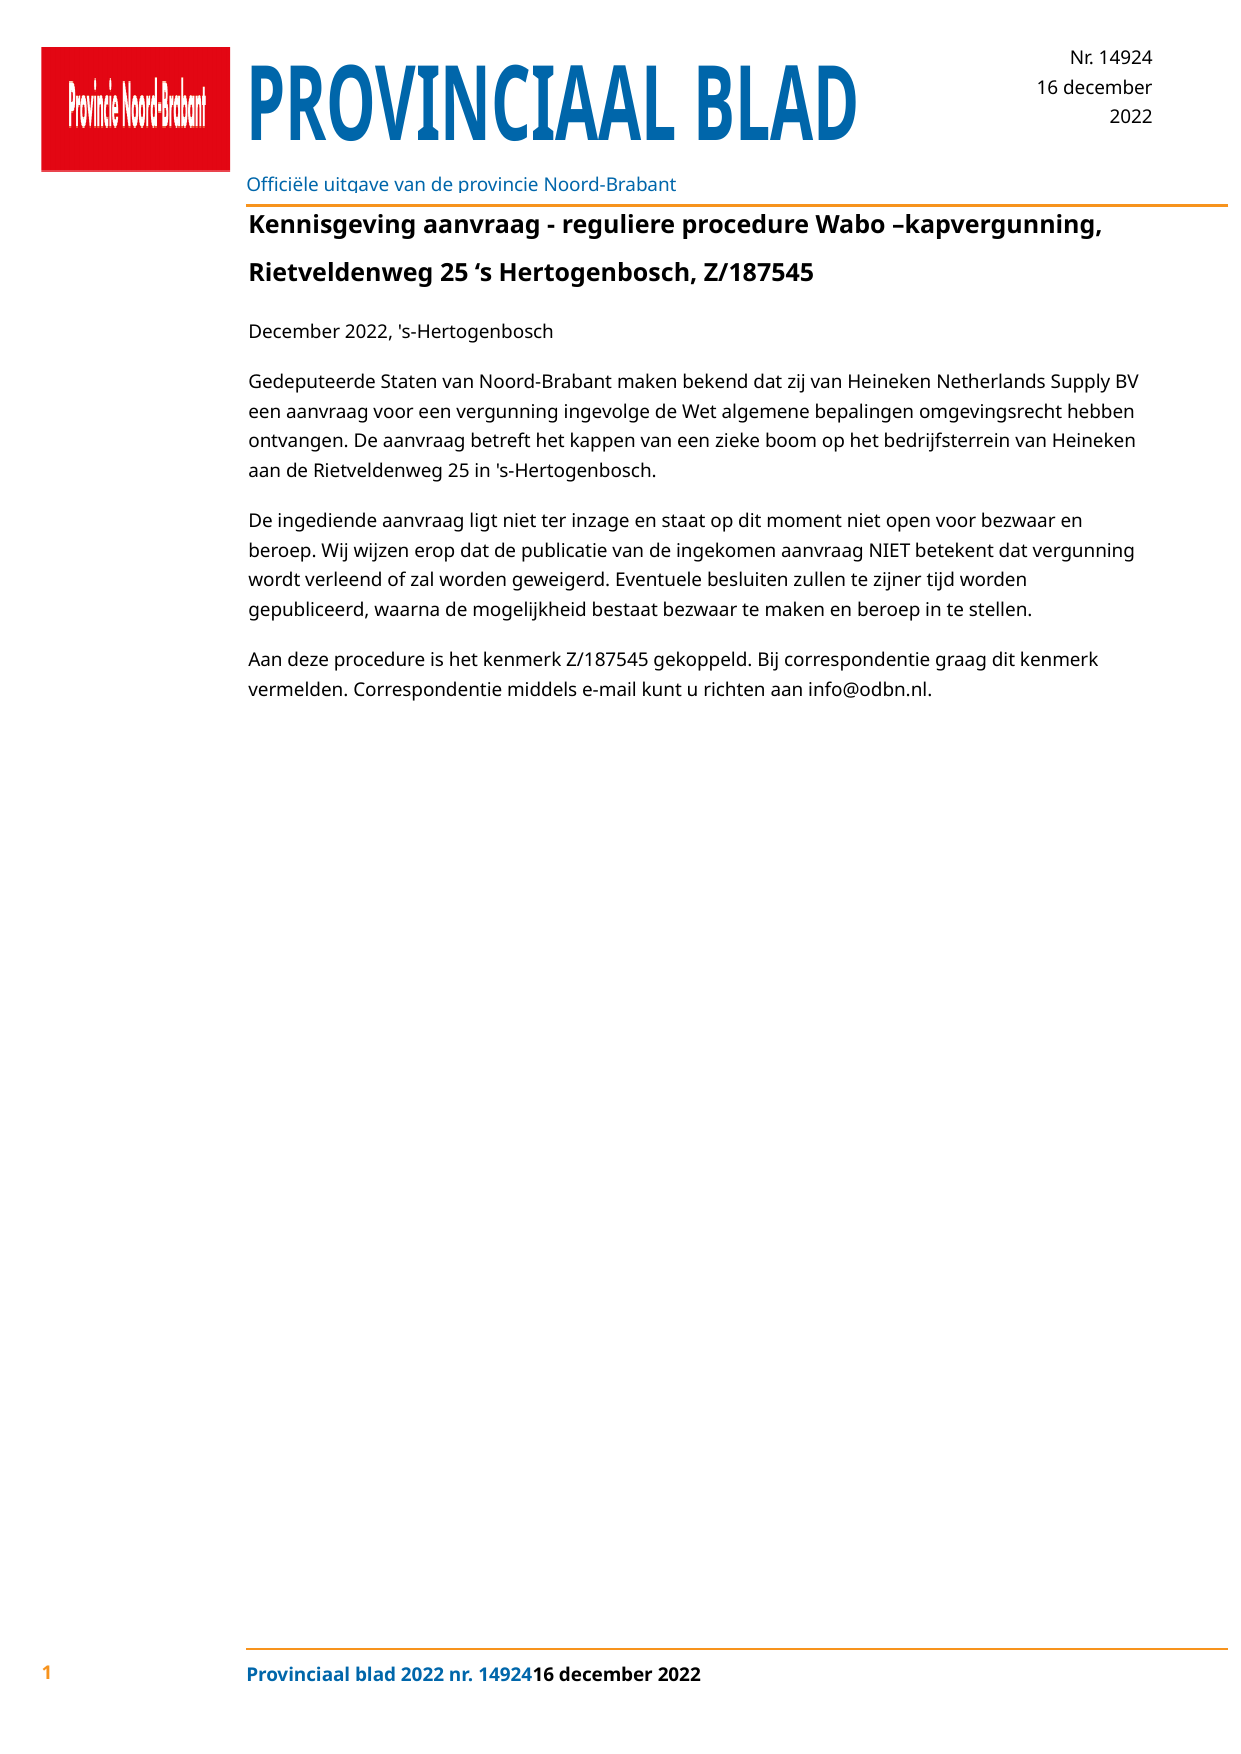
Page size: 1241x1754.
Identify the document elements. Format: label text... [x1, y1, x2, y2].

text Kennisgeving aanvraag - reguliere procedure Wabo –kapvergunning, Rietveldenweg 25 ‘s Hertogenbosch, Z/187545 [248, 207, 1152, 288]
text Aan deze procedure is het kenmerk Z/187545 gekoppeld. Bij correspondentie graag dit kenmerk vermelden. Correspondentie middels e-mail kunt u richten aan info@odbn.nl. [248, 647, 1152, 702]
picture [41, 47, 231, 172]
text De ingediende aanvraag ligt niet ter inzage en staat op dit moment niet open voor bezwaar en beroep. Wij wijzen erop dat de publicatie van de ingekomen aanvraag NIET betekent dat vergunning wordt verleend of zal worden geweigerd. Eventuele besluiten zullen te zijner tijd worden gepubliceerd, waarna de mogelijkheid bestaat bezwaar te maken en beroep in te stellen. [248, 507, 1152, 622]
text Gedeputeerde Staten van Noord-Brabant maken bekend dat zij van Heineken Netherlands Supply BV een aanvraag voor een vergunning ingevolge de Wet algemene bepalingen omgevingsrecht hebben ontvangen. De aanvraag betreft het kappen van een zieke boom op het bedrijfsterrein van Heineken aan de Rietveldenweg 25 in 's-Hertogenbosch. [248, 368, 1152, 483]
text December 2022, 's-Hertogenbosch [248, 318, 1152, 344]
